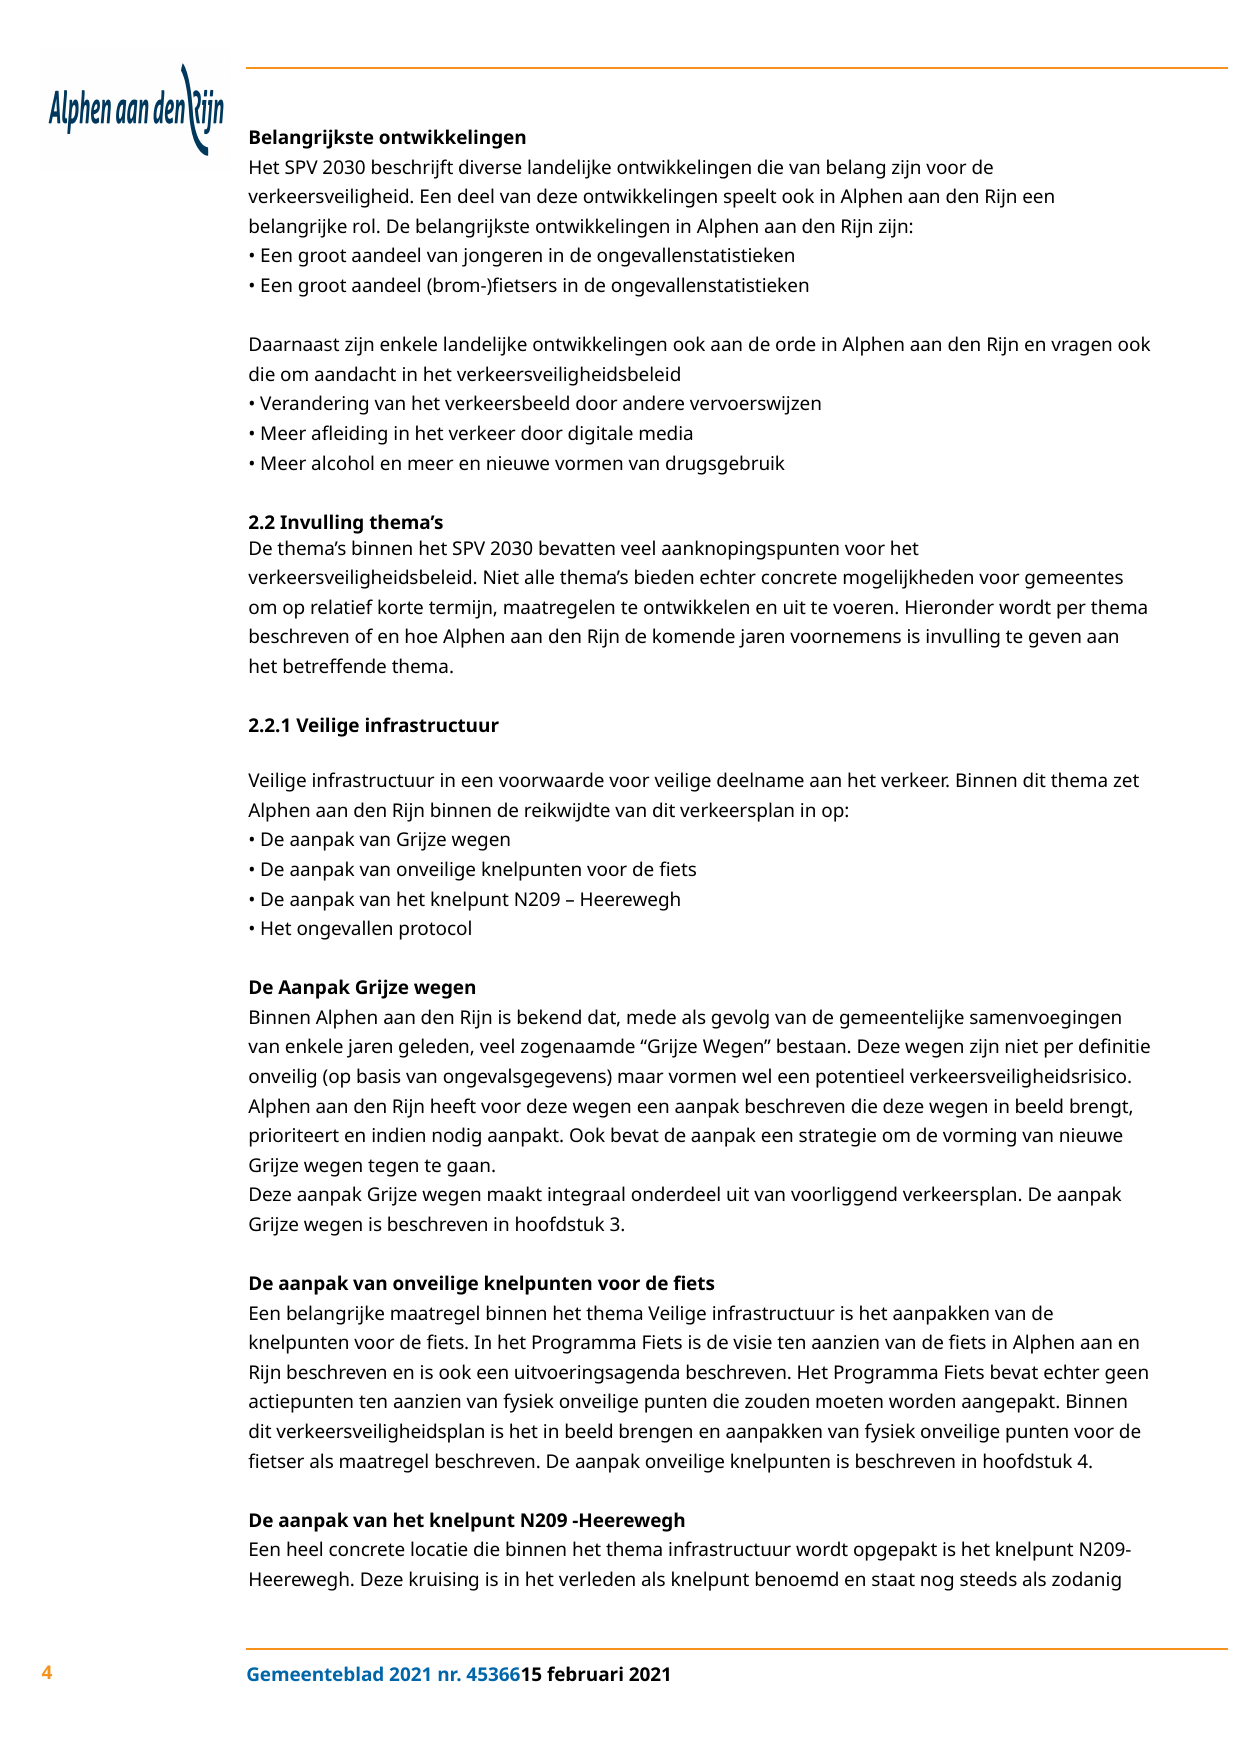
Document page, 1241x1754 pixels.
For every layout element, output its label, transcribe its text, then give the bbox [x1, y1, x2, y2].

text • De aanpak van onveilige knelpunten voor de fiets [248, 856, 1152, 882]
text Een belangrijke maatregel binnen het thema Veilige infrastructuur is het aanpakken van de knelpunten voor de fiets. In het Programma Fiets is de visie ten aanzien van de fiets in Alphen aan en Rijn beschreven en is ook een uitvoeringsagenda beschreven. Het Programma Fiets bevat echter geen actiepunten ten aanzien van fysiek onveilige punten die zouden moeten worden aangepakt. Binnen dit verkeersveiligheidsplan is het in beeld brengen en aanpakken van fysiek onveilige punten voor de fietser als maatregel beschreven. De aanpak onveilige knelpunten is beschreven in hoofdstuk 4. [248, 1300, 1152, 1474]
text De aanpak van het knelpunt N209 -Heerewegh [248, 1507, 1152, 1533]
text 2.2 Invulling thema’s [248, 509, 1152, 535]
text Deze aanpak Grijze wegen maakt integraal onderdeel uit van voorliggend verkeersplan. De aanpak Grijze wegen is beschreven in hoofdstuk 3. [248, 1182, 1152, 1237]
text • Een groot aandeel (brom-)fietsers in de ongevallenstatistieken [248, 272, 1152, 298]
text • De aanpak van het knelpunt N209 – Heerewegh [248, 886, 1152, 912]
text Binnen Alphen aan den Rijn is bekend dat, mede als gevolg van de gemeentelijke samenvoegingen van enkele jaren geleden, veel zogenaamde “Grijze Wegen” bestaan. Deze wegen zijn niet per definitie onveilig (op basis van ongevalsgegevens) maar vormen wel een potentieel verkeersveiligheidsrisico. Alphen aan den Rijn heeft voor deze wegen een aanpak beschreven die deze wegen in beeld brengt, prioriteert en indien nodig aanpakt. Ook bevat de aanpak een strategie om de vorming van nieuwe Grijze wegen tegen te gaan. [248, 1004, 1152, 1178]
text Belangrijkste ontwikkelingen [248, 124, 1152, 150]
text Een heel concrete locatie die binnen het thema infrastructuur wordt opgepakt is het knelpunt N209-Heerewegh. Deze kruising is in het verleden als knelpunt benoemd en staat nog steeds als zodanig [248, 1537, 1152, 1592]
picture [41, 47, 231, 172]
text • Het ongevallen protocol [248, 915, 1152, 941]
text De Aanpak Grijze wegen [248, 974, 1152, 1000]
text Het SPV 2030 beschrijft diverse landelijke ontwikkelingen die van belang zijn voor de verkeersveiligheid. Een deel van deze ontwikkelingen speelt ook in Alphen aan den Rijn een belangrijke rol. De belangrijkste ontwikkelingen in Alphen aan den Rijn zijn: [248, 154, 1152, 239]
text • Meer afleiding in het verkeer door digitale media [248, 420, 1152, 446]
text • Verandering van het verkeersbeeld door andere vervoerswijzen [248, 391, 1152, 416]
text Daarnaast zijn enkele landelijke ontwikkelingen ook aan de orde in Alphen aan den Rijn en vragen ook die om aandacht in het verkeersveiligheidsbeleid [248, 331, 1152, 387]
text • Een groot aandeel van jongeren in de ongevallenstatistieken [248, 243, 1152, 268]
text 2.2.1 Veilige infrastructuur [248, 712, 1152, 738]
text • Meer alcohol en meer en nieuwe vormen van drugsgebruik [248, 450, 1152, 476]
text • De aanpak van Grijze wegen [248, 827, 1152, 852]
text Veilige infrastructuur in een voorwaarde voor veilige deelname aan het verkeer. Binnen dit thema zet Alphen aan den Rijn binnen de reikwijdte van dit verkeersplan in op: [248, 767, 1152, 823]
text De aanpak van onveilige knelpunten voor de fiets [248, 1270, 1152, 1296]
text De thema’s binnen het SPV 2030 bevatten veel aanknopingspunten voor het verkeersveiligheidsbeleid. Niet alle thema’s bieden echter concrete mogelijkheden voor gemeentes om op relatief korte termijn, maatregelen te ontwikkelen en uit te voeren. Hieronder wordt per thema beschreven of en hoe Alphen aan den Rijn de komende jaren voornemens is invulling te geven aan het betreffende thema. [248, 535, 1152, 679]
